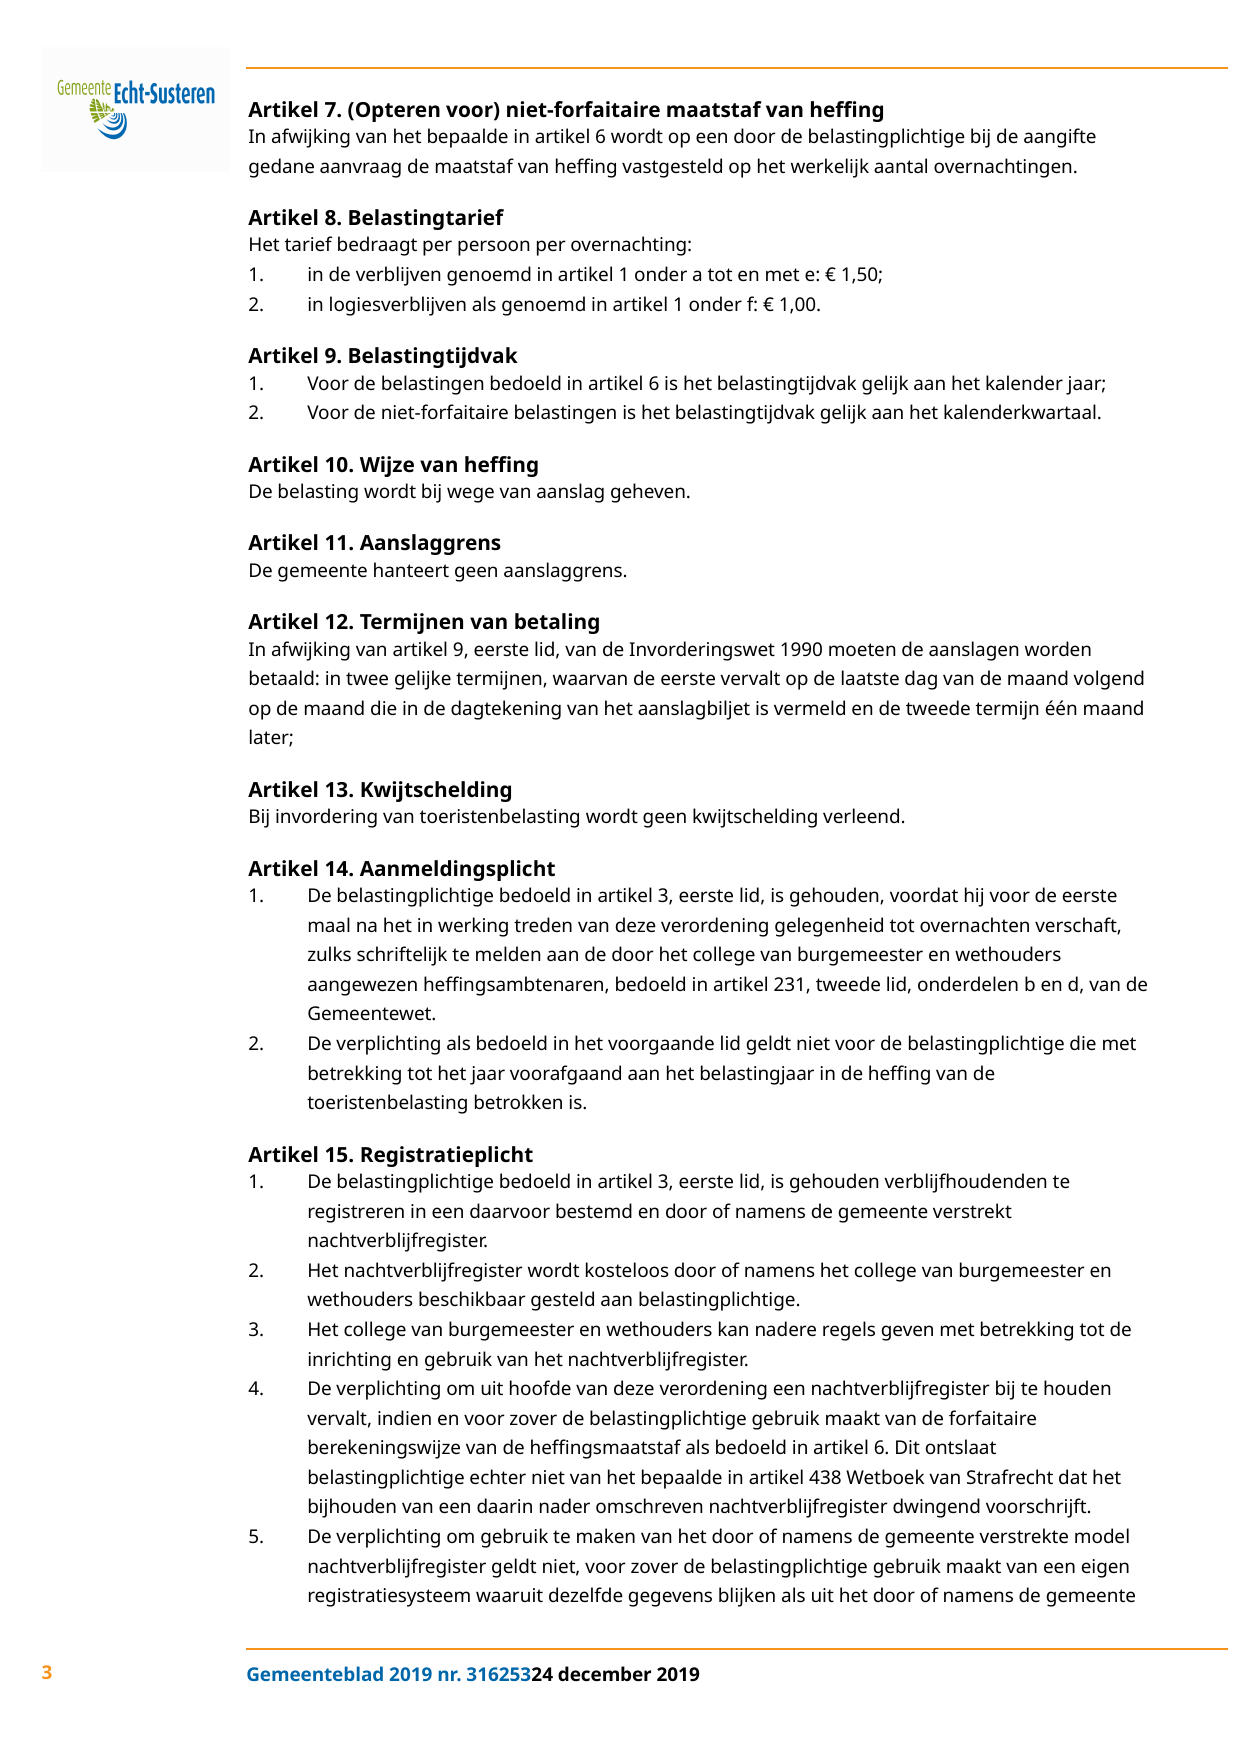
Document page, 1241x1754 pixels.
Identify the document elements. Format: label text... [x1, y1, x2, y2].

list De belastingplichtige bedoeld in artikel 3, eerste lid, is gehouden, voordat hij voor de eerste maal na het in werking treden van deze verordening gelegenheid tot overnachten verschaft, zulks schriftelijk te melden aan de door het college van burgemeester en wethouders aangewezen heffingsambtenaren, bedoeld in artikel 231, tweede lid, onderdelen b en d, van de Gemeentewet. [248, 882, 1152, 1026]
text In afwijking van het bepaalde in artikel 6 wordt op een door de belastingplichtige bij de aangifte gedane aanvraag de maatstaf van heffing vastgesteld op het werkelijk aantal overnachtingen. [248, 123, 1152, 178]
text Artikel 11. Aanslaggrens [248, 528, 1152, 557]
text De gemeente hanteert geen aanslaggrens. [248, 557, 1152, 583]
text Artikel 10. Wijze van heffing [248, 450, 1152, 478]
text Artikel 12. Termijnen van betaling [248, 607, 1152, 636]
list Het nachtverblijfregister wordt kosteloos door of namens het college van burgemeester en wethouders beschikbaar gesteld aan belastingplichtige. [248, 1257, 1152, 1312]
text In afwijking van artikel 9, eerste lid, van de Invorderingswet 1990 moeten de aanslagen worden betaald: in twee gelijke termijnen, waarvan de eerste vervalt op de laatste dag van de maand volgend op de maand die in de dagtekening van het aanslagbiljet is vermeld en de tweede termijn één maand later; [248, 636, 1152, 750]
list in de verblijven genoemd in artikel 1 onder a tot en met e: € 1,50; [248, 261, 1152, 287]
text Artikel 13. Kwijtschelding [248, 775, 1152, 803]
text Artikel 7. (Opteren voor) niet-forfaitaire maatstaf van heffing [248, 95, 1152, 123]
list Het college van burgemeester en wethouders kan nadere regels geven met betrekking tot de inrichting en gebruik van het nachtverblijfregister. [248, 1316, 1152, 1371]
list De verplichting als bedoeld in het voorgaande lid geldt niet voor de belastingplichtige die met betrekking tot het jaar voorafgaand aan het belastingjaar in de heffing van de toeristenbelasting betrokken is. [248, 1030, 1152, 1115]
text Artikel 9. Belastingtijdvak [248, 341, 1152, 370]
list De belastingplichtige bedoeld in artikel 3, eerste lid, is gehouden verblijfhoudenden te registreren in een daarvoor bestemd en door of namens de gemeente verstrekt nachtverblijfregister. [248, 1168, 1152, 1253]
picture [41, 47, 231, 172]
text Bij invordering van toeristenbelasting wordt geen kwijtschelding verleend. [248, 803, 1152, 829]
list in logiesverblijven als genoemd in artikel 1 onder f: € 1,00. [248, 291, 1152, 317]
list Voor de belastingen bedoeld in artikel 6 is het belastingtijdvak gelijk aan het kalender jaar; [248, 370, 1152, 395]
list Voor de niet-forfaitaire belastingen is het belastingtijdvak gelijk aan het kalenderkwartaal. [248, 399, 1152, 425]
list De verplichting om gebruik te maken van het door of namens de gemeente verstrekte model nachtverblijfregister geldt niet, voor zover de belastingplichtige gebruik maakt van een eigen registratiesysteem waaruit dezelfde gegevens blijken als uit het door of namens de gemeente [248, 1523, 1152, 1608]
text Artikel 8. Belastingtarief [248, 203, 1152, 232]
list De verplichting om uit hoofde van deze verordening een nachtverblijfregister bij te houden vervalt, indien en voor zover de belastingplichtige gebruik maakt van de forfaitaire berekeningswijze van de heffingsmaatstaf als bedoeld in artikel 6. Dit ontslaat belastingplichtige echter niet van het bepaalde in artikel 438 Wetboek van Strafrecht dat het bijhouden van een daarin nader omschreven nachtverblijfregister dwingend voorschrijft. [248, 1375, 1152, 1519]
text Artikel 14. Aanmeldingsplicht [248, 854, 1152, 882]
text Artikel 15. Registratieplicht [248, 1140, 1152, 1168]
text De belasting wordt bij wege van aanslag geheven. [248, 478, 1152, 504]
text Het tarief bedraagt per persoon per overnachting: [248, 232, 1152, 257]
